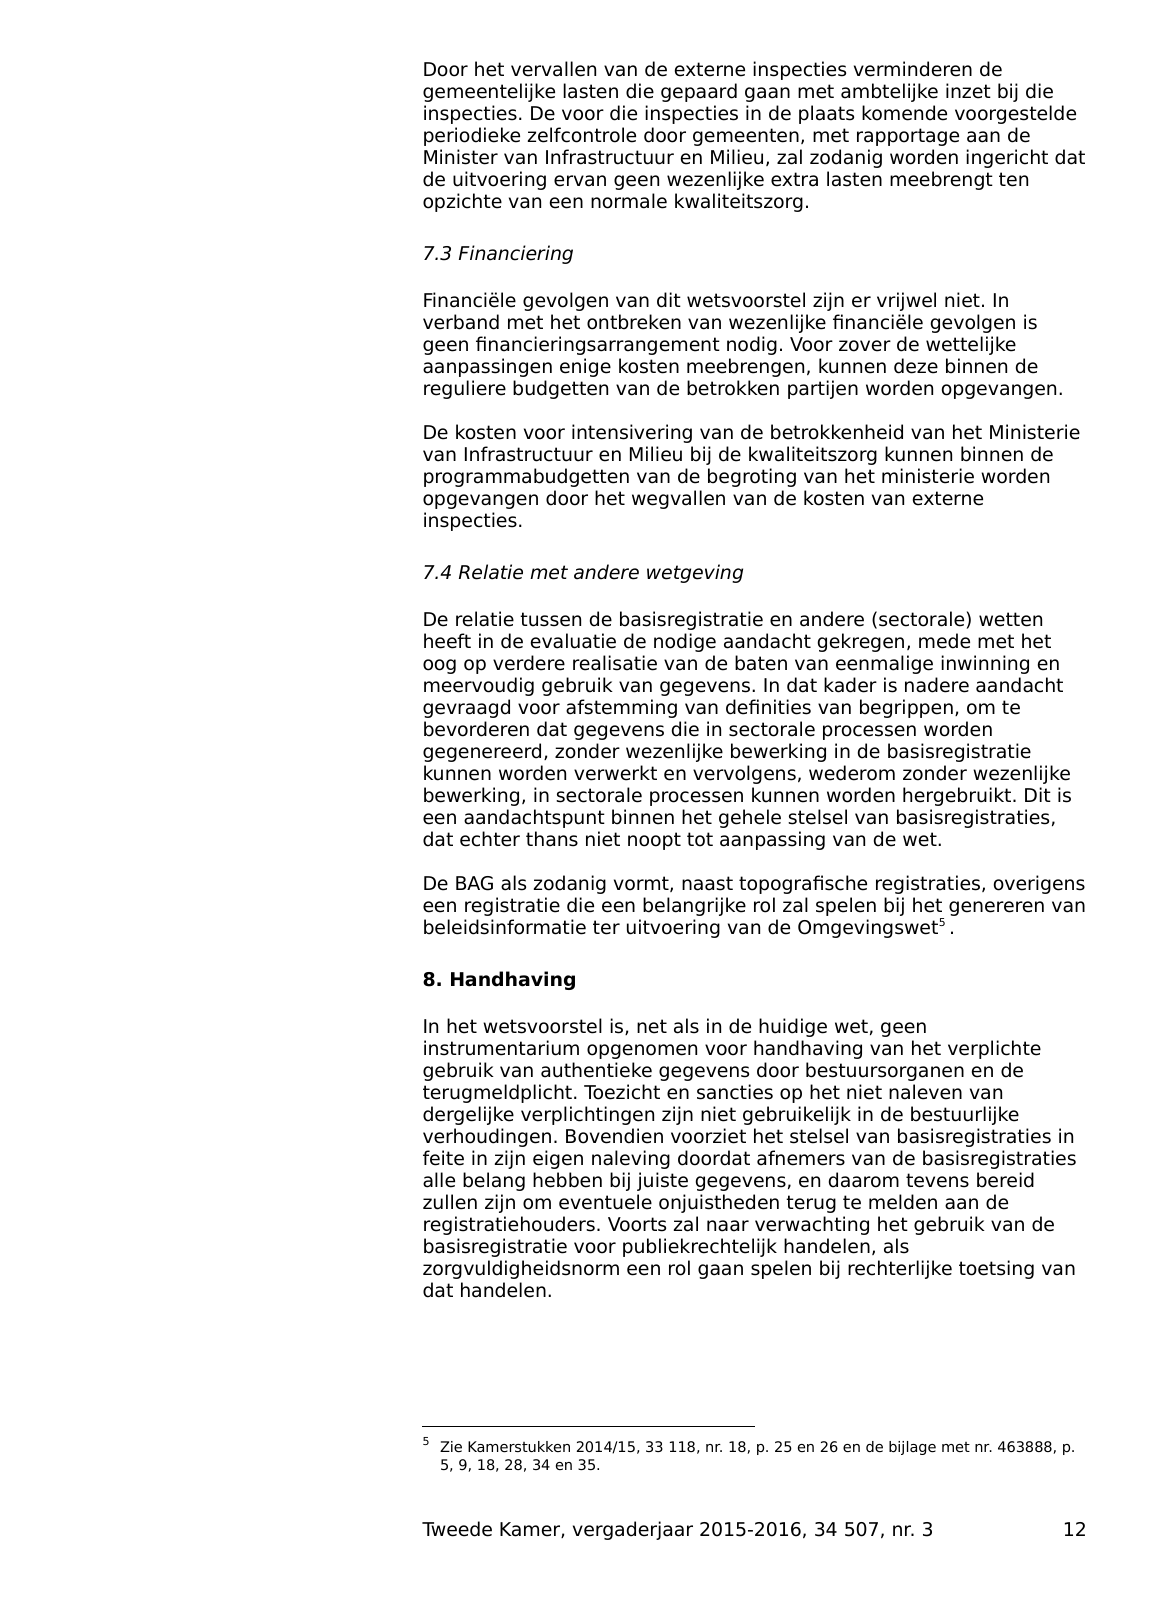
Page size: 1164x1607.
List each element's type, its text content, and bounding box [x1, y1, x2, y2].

subtitle 7.3 Financiering [422, 243, 1087, 265]
text De relatie tussen de basisregistratie en andere (sectorale) wetten heeft in de evaluatie de nodige aandacht gekregen, mede met het oog op verdere realisatie van de baten van eenmalige inwinning en meervoudig gebruik van gegevens. In dat kader is nadere aandacht gevraagd voor afstemming van definities van begrippen, om te bevorderen dat gegevens die in sectorale processen worden gegenereerd, zonder wezenlijke bewerking in de basisregistratie kunnen worden verwerkt en vervolgens, wederom zonder wezenlijke bewerking, in sectorale processen kunnen worden hergebruikt. Dit is een aandachtspunt binnen het gehele stelsel van basisregistraties, dat echter thans niet noopt tot aanpassing van de wet. [422, 609, 1087, 851]
subtitle 7.4 Relatie met andere wetgeving [422, 562, 1087, 584]
text Door het vervallen van de externe inspecties verminderen de gemeentelijke lasten die gepaard gaan met ambtelijke inzet bij die inspecties. De voor die inspecties in de plaats komende voorgestelde periodieke zelfcontrole door gemeenten, met rapportage aan de Minister van Infrastructuur en Milieu, zal zodanig worden ingericht dat de uitvoering ervan geen wezenlijke extra lasten meebrengt ten opzichte van een normale kwaliteitszorg. [422, 59, 1087, 213]
subtitle 8. Handhaving [422, 969, 1087, 991]
text De kosten voor intensivering van de betrokkenheid van het Ministerie van Infrastructuur en Milieu bij de kwaliteitszorg kunnen binnen de programmabudgetten van de begroting van het ministerie worden opgevangen door het wegvallen van de kosten van externe inspecties. [422, 422, 1087, 532]
text In het wetsvoorstel is, net als in de huidige wet, geen instrumentarium opgenomen voor handhaving van het verplichte gebruik van authentieke gegevens door bestuursorganen en de terugmeldplicht. Toezicht en sancties op het niet naleven van dergelijke verplichtingen zijn niet gebruikelijk in de bestuurlijke verhoudingen. Bovendien voorziet het stelsel van basisregistraties in feite in zijn eigen naleving doordat afnemers van de basisregistraties alle belang hebben bij juiste gegevens, en daarom tevens bereid zullen zijn om eventuele onjuistheden terug te melden aan de registratiehouders. Voorts zal naar verwachting het gebruik van de basisregistratie voor publiekrechtelijk handelen, als zorgvuldigheidsnorm een rol gaan spelen bij rechterlijke toetsing van dat handelen. [422, 1016, 1087, 1301]
text De BAG als zodanig vormt, naast topografische registraties, overigens een registratie die een belangrijke rol zal spelen bij het genereren van beleidsinformatie ter uitvoering van de Omgevingswet. [422, 873, 1087, 939]
text Financiële gevolgen van dit wetsvoorstel zijn er vrijwel niet. In verband met het ontbreken van wezenlijke financiële gevolgen is geen financieringsarrangement nodig. Voor zover de wettelijke aanpassingen enige kosten meebrengen, kunnen deze binnen de reguliere budgetten van de betrokken partijen worden opgevangen. [422, 290, 1087, 400]
text Zie Kamerstukken 2014/15, 33 118, nr. 18, p. 25 en 26 en de bijlage met nr. 463888, p. 5, 9, 18, 28, 34 en 35. [422, 1435, 1087, 1474]
